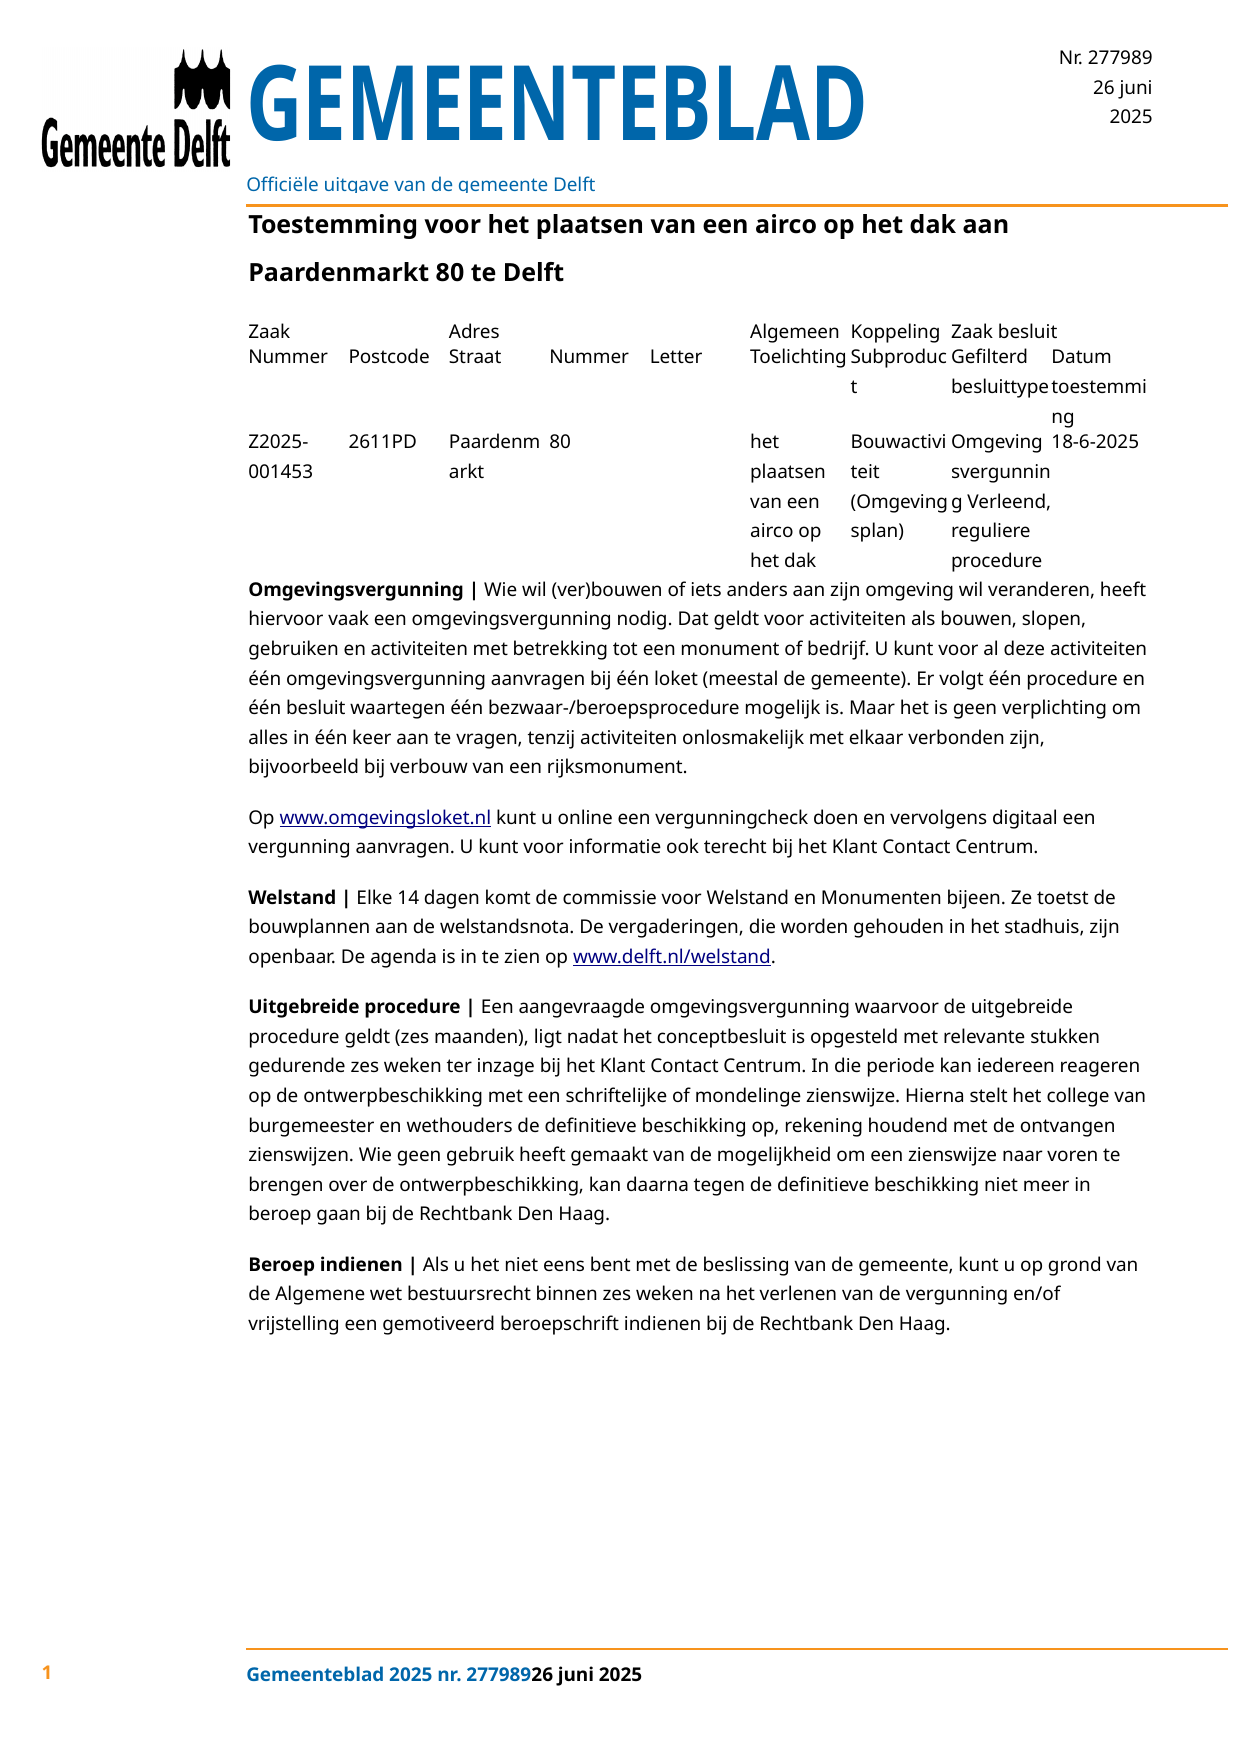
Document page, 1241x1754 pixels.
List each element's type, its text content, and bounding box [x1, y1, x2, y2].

table_header Algemeen [750, 318, 850, 344]
table_cell Subproduct [850, 344, 951, 429]
text Toestemming voor het plaatsen van een airco op het dak aan Paardenmarkt 80 te Delft [248, 207, 1152, 288]
table_cell Bouwactiviteit (Omgevingsplan) [850, 429, 951, 573]
picture [41, 47, 231, 172]
table_cell Letter [650, 344, 750, 429]
table_cell het plaatsen van een airco op het dak [750, 429, 850, 573]
table_header Koppeling [850, 318, 951, 344]
table_cell Gefilterd besluittype [951, 344, 1051, 429]
table_header [348, 318, 449, 344]
table_cell Paardenmarkt [449, 429, 549, 573]
table_cell Datum toestemming [1051, 344, 1152, 429]
table_cell [650, 429, 750, 573]
table_cell Omgevingsvergunning Verleend, reguliere procedure [951, 429, 1051, 573]
table_header [650, 318, 750, 344]
text Omgevingsvergunning | Wie wil (ver)bouwen of iets anders aan zijn omgeving wil veranderen, heeft hiervoor vaak een omgevingsvergunning nodig. Dat geldt voor activiteiten als bouwen, slopen, gebruiken en activiteiten met betrekking tot een monument of bedrijf. U kunt voor al deze activiteiten één omgevingsvergunning aanvragen bij één loket (meestal de gemeente). Er volgt één procedure en één besluit waartegen één bezwaar-/beroepsprocedure mogelijk is. Maar het is geen verplichting om alles in één keer aan te vragen, tenzij activiteiten onlosmakelijk met elkaar verbonden zijn, bijvoorbeeld bij verbouw van een rijksmonument. [248, 576, 1152, 779]
table_cell Nummer [248, 344, 348, 429]
table_cell 2611PD [348, 429, 449, 573]
text Op www.omgevingsloket.nl kunt u online een vergunningcheck doen en vervolgens digitaal een vergunning aanvragen. U kunt voor informatie ook terecht bij het Klant Contact Centrum. [248, 804, 1152, 859]
table_cell Straat [449, 344, 549, 429]
table_cell Postcode [348, 344, 449, 429]
text Welstand | Elke 14 dagen komt de commissie voor Welstand en Monumenten bijeen. Ze toetst de bouwplannen aan de welstandsnota. De vergaderingen, die worden gehouden in het stadhuis, zijn openbaar. De agenda is in te zien op www.delft.nl/welstand. [248, 884, 1152, 969]
table_cell 18-6-2025 [1051, 429, 1152, 573]
table_header Adres [449, 318, 549, 344]
table_cell Nummer [549, 344, 649, 429]
text Beroep indienen | Als u het niet eens bent met de beslissing van de gemeente, kunt u op grond van de Algemene wet bestuursrecht binnen zes weken na het verlenen van de vergunning en/of vrijstelling een gemotiveerd beroepschrift indienen bij de Rechtbank Den Haag. [248, 1251, 1152, 1336]
text Uitgebreide procedure | Een aangevraagde omgevingsvergunning waarvoor de uitgebreide procedure geldt (zes maanden), ligt nadat het conceptbesluit is opgesteld met relevante stukken gedurende zes weken ter inzage bij het Klant Contact Centrum. In die periode kan iedereen reageren op de ontwerpbeschikking met een schriftelijke of mondelinge zienswijze. Hierna stelt het college van burgemeester en wethouders de definitieve beschikking op, rekening houdend met de ontvangen zienswijzen. Wie geen gebruik heeft gemaakt van de mogelijkheid om een zienswijze naar voren te brengen over de ontwerpbeschikking, kan daarna tegen de definitieve beschikking niet meer in beroep gaan bij de Rechtbank Den Haag. [248, 993, 1152, 1226]
table_cell Toelichting [750, 344, 850, 429]
table_cell Z2025-001453 [248, 429, 348, 573]
table_header [549, 318, 649, 344]
table_cell 80 [549, 429, 649, 573]
table_header Zaak besluit [951, 318, 1152, 344]
table_header Zaak [248, 318, 348, 344]
